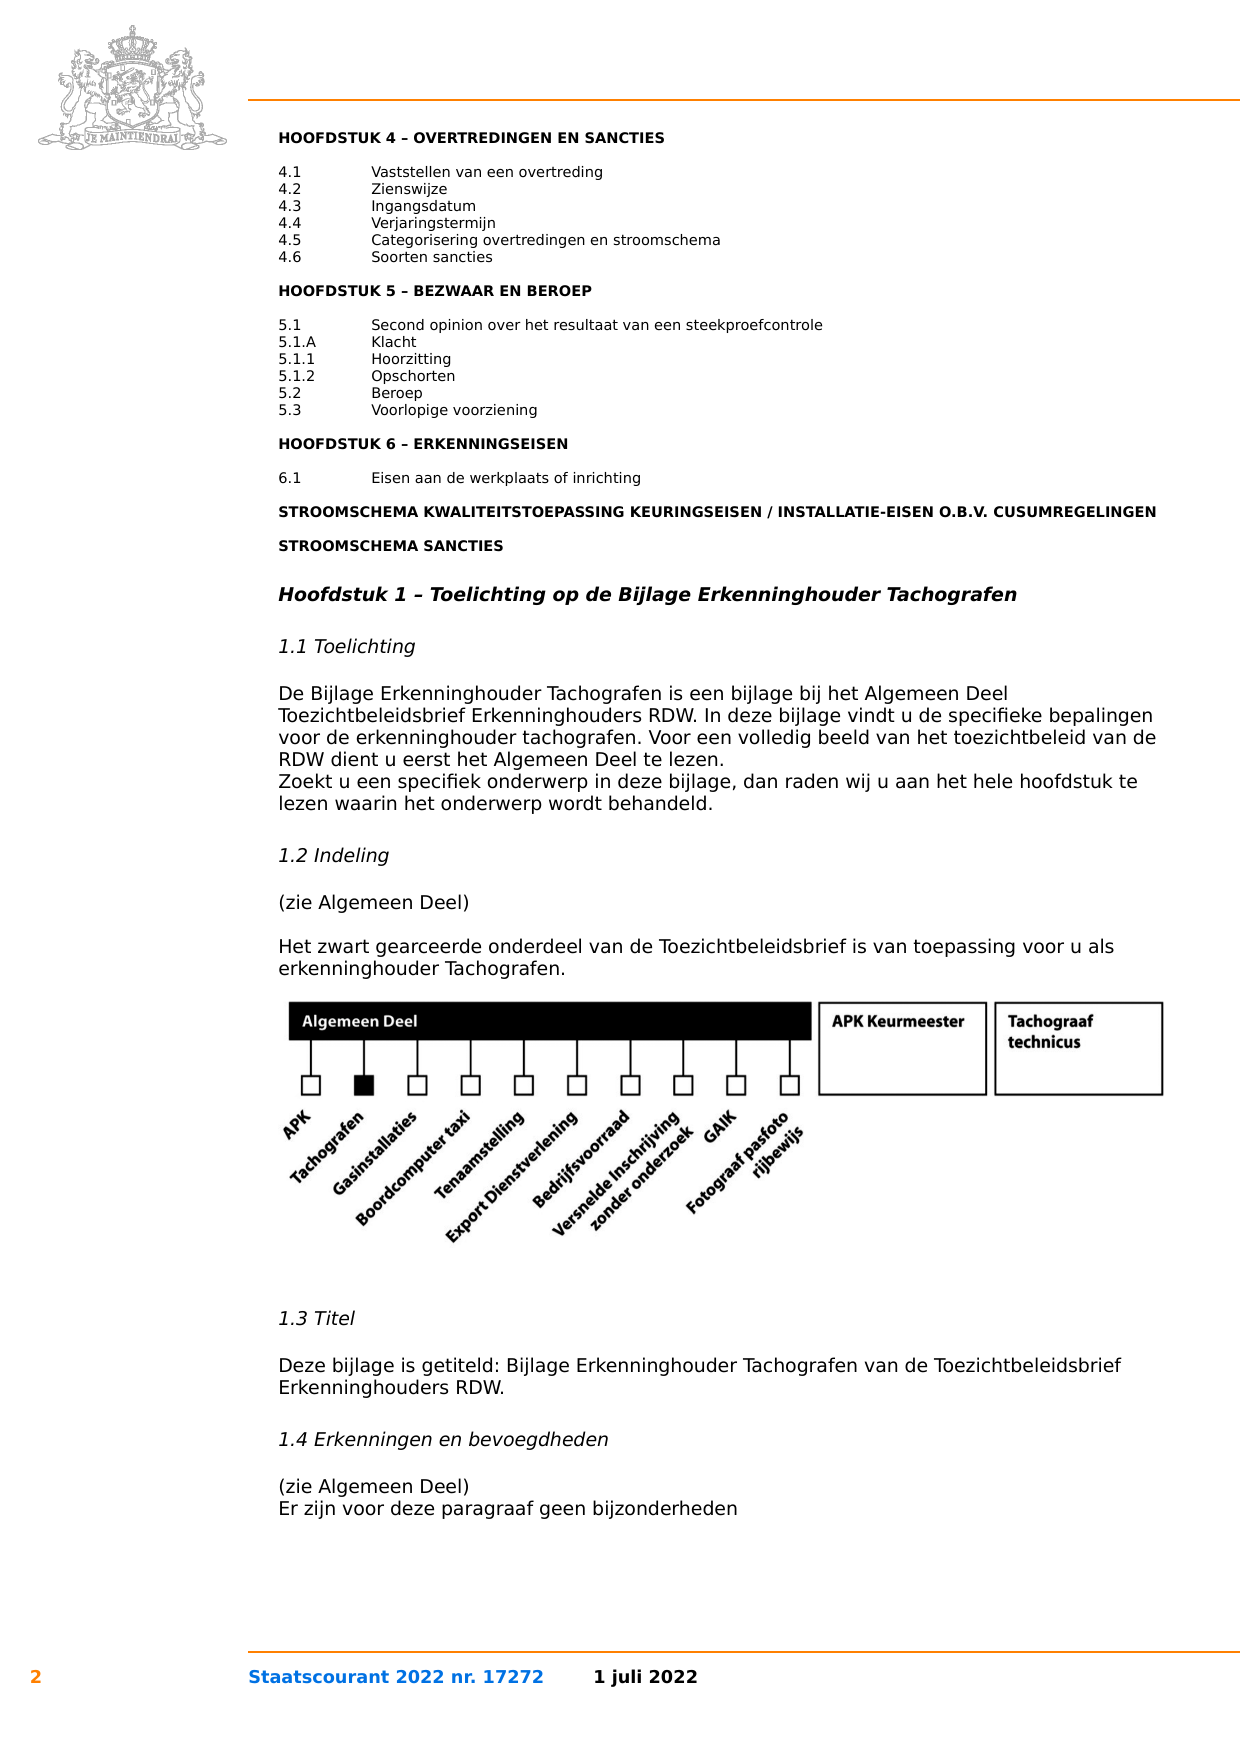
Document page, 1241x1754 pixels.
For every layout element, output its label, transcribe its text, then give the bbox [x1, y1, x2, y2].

table_cell 5.1.1 [278, 351, 365, 368]
table_cell Beroep [365, 385, 1163, 402]
table_cell 5.1.A [278, 334, 365, 351]
table_cell Second opinion over het resultaat van een steekproefcontrole [365, 317, 1163, 334]
table_cell Klacht [365, 334, 1163, 351]
table_cell [365, 486, 1163, 503]
table_cell Categorisering overtredingen en stroomschema [365, 232, 1163, 249]
table_cell 4.5 [278, 232, 365, 249]
picture [38, 25, 227, 150]
text Zoekt u een specifiek onderwerp in deze bijlage, dan raden wij u aan het hele hoofdstuk te lezen waarin het onderwerp wordt behandeld. [278, 771, 1163, 815]
text Er zijn voor deze paragraaf geen bijzonderheden [278, 1498, 1163, 1520]
table_cell Hoorzitting [365, 351, 1163, 368]
text (zie Algemeen Deel) [278, 1476, 1163, 1498]
table_cell [365, 266, 1163, 283]
table_cell 5.1 [278, 317, 365, 334]
table_cell 4.6 [278, 249, 365, 266]
text Deze bijlage is getiteld: Bijlage Erkenninghouder Tachografen van de Toezichtbeleidsbrief Erkenninghouders RDW. [278, 1355, 1163, 1399]
text De Bijlage Erkenninghouder Tachografen is een bijlage bij het Algemeen Deel Toezichtbeleidsbrief Erkenninghouders RDW. In deze bijlage vindt u de specifieke bepalingen voor de erkenninghouder tachografen. Voor een volledig beeld van het toezichtbeleid van de RDW dient u eerst het Algemeen Deel te lezen. [278, 683, 1163, 771]
table_cell Soorten sancties [365, 249, 1163, 266]
table_cell Zienswijze [365, 181, 1163, 198]
table_cell HOOFDSTUK 6 – ERKENNINGSEISEN [278, 436, 1163, 452]
table_cell Ingangsdatum [365, 198, 1163, 215]
table_cell STROOMSCHEMA SANCTIES [278, 538, 1163, 554]
table_cell 4.4 [278, 215, 365, 232]
table_cell [365, 300, 1163, 317]
table_cell Vaststellen van een overtreding [365, 164, 1163, 181]
table_cell Voorlopige voorziening [365, 402, 1163, 418]
table_cell 5.1.2 [278, 368, 365, 384]
table_cell HOOFDSTUK 5 – BEZWAAR EN BEROEP [278, 283, 1163, 300]
table_cell 6.1 [278, 470, 365, 486]
table_cell [278, 300, 365, 317]
subtitle 1.2 Indeling [278, 845, 1163, 867]
picture [278, 1001, 1164, 1256]
table_cell [365, 453, 1163, 469]
table_cell 5.3 [278, 402, 365, 418]
table_cell STROOMSCHEMA KWALITEITSTOEPASSING KEURINGSEISEN / INSTALLATIE-EISEN O.B.V. CUSUMREGELINGEN [278, 504, 1163, 520]
text Het zwart gearceerde onderdeel van de Toezichtbeleidsbrief is van toepassing voor u als erkenninghouder Tachografen. [278, 936, 1163, 980]
subtitle Hoofdstuk 1 – Toelichting op de Bijlage Erkenninghouder Tachografen [278, 584, 1163, 606]
table_cell 4.1 [278, 164, 365, 181]
subtitle 1.4 Erkenningen en bevoegdheden [278, 1429, 1163, 1451]
table_cell [278, 453, 365, 469]
table_cell [365, 147, 1163, 164]
table_cell 5.2 [278, 385, 365, 402]
table_cell Eisen aan de werkplaats of inrichting [365, 470, 1163, 486]
table_cell [278, 486, 365, 503]
table_cell HOOFDSTUK 4 – OVERTREDINGEN EN SANCTIES [278, 130, 1163, 147]
table_cell [278, 520, 365, 537]
table_cell [278, 419, 365, 436]
table_cell 4.3 [278, 198, 365, 215]
table_cell [365, 520, 1163, 537]
table_cell Opschorten [365, 368, 1163, 384]
subtitle 1.3 Titel [278, 1308, 1163, 1330]
subtitle 1.1 Toelichting [278, 636, 1163, 658]
table_cell Verjaringstermijn [365, 215, 1163, 232]
text (zie Algemeen Deel) [278, 892, 1163, 914]
table_cell [278, 266, 365, 283]
table_cell 4.2 [278, 181, 365, 198]
table_cell [278, 147, 365, 164]
table_cell [365, 419, 1163, 436]
